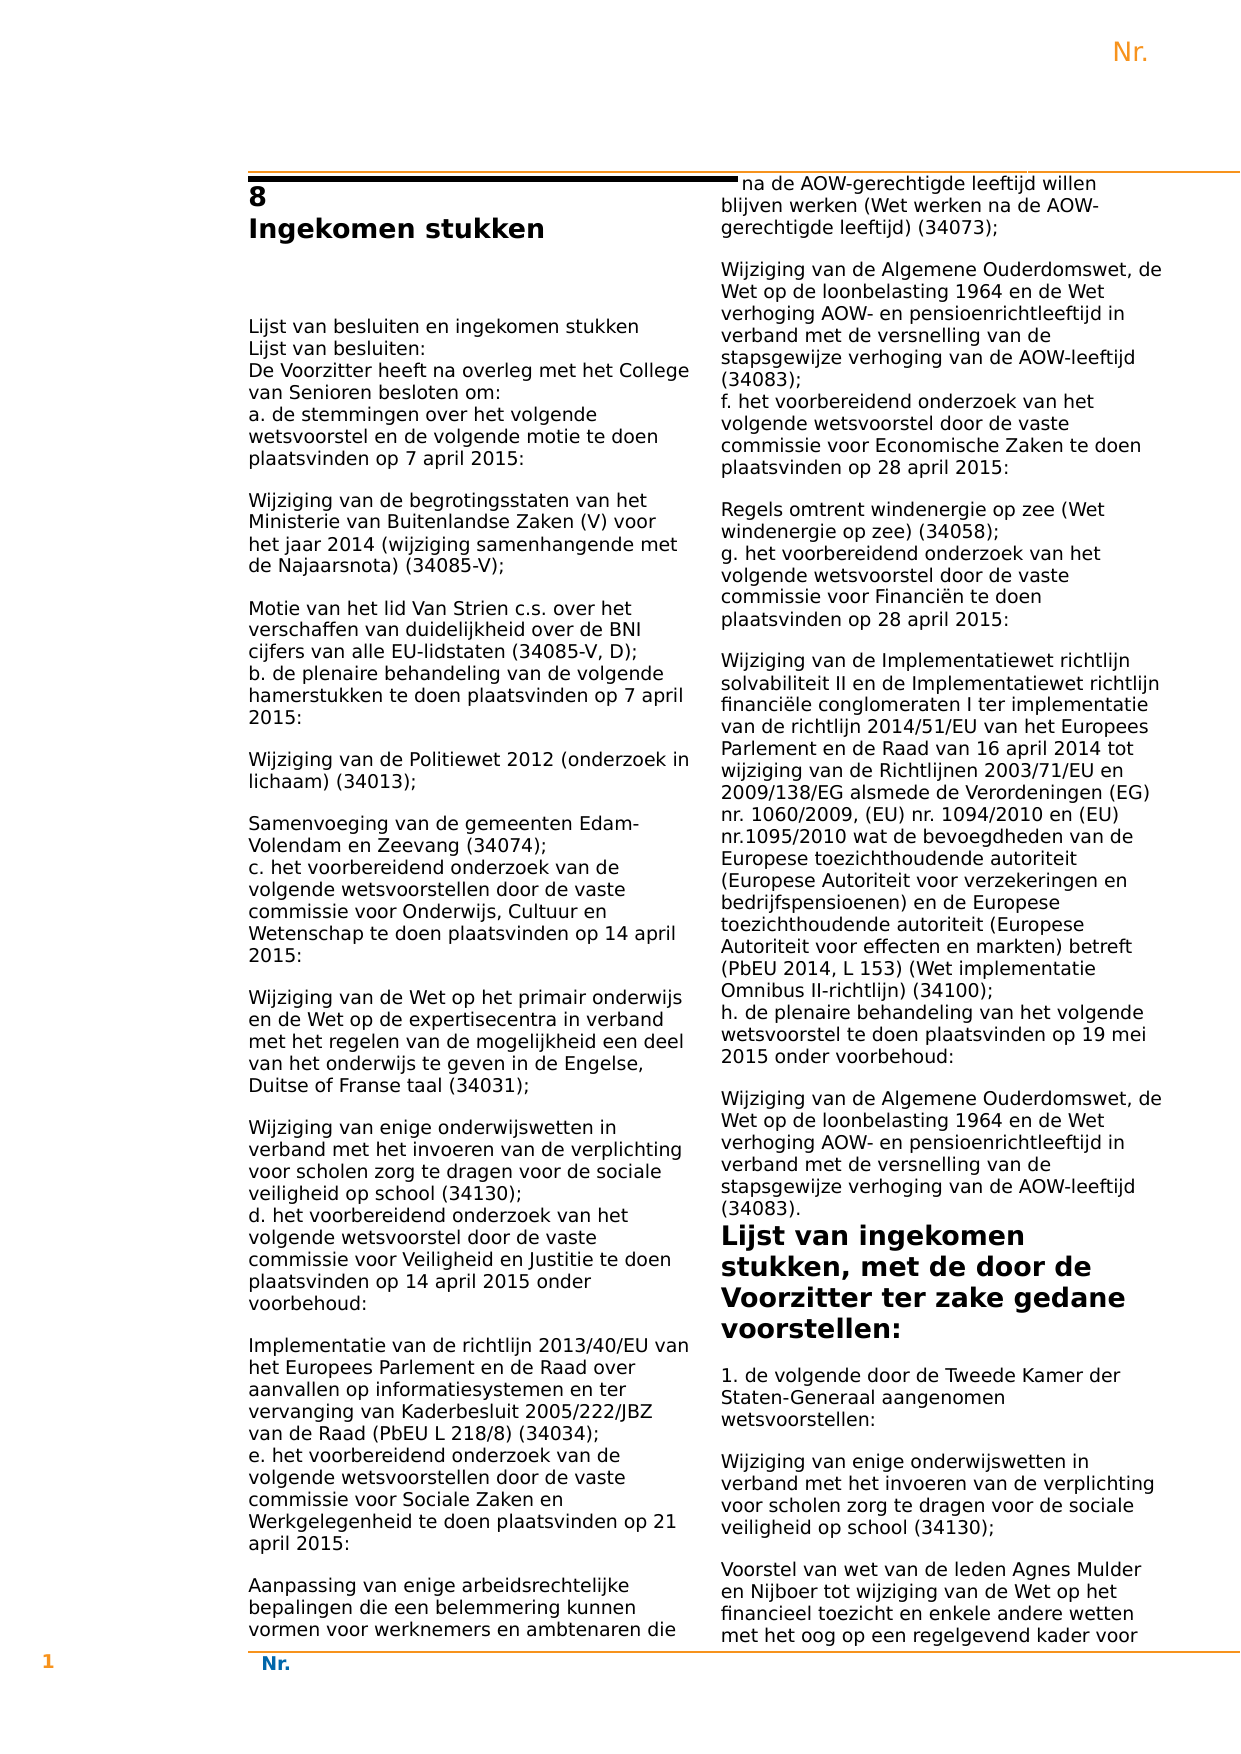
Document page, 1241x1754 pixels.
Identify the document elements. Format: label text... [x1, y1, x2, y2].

text h. de plenaire behandeling van het volgende wetsvoorstel te doen plaatsvinden op 19 mei 2015 onder voorbehoud: [721, 1002, 1163, 1068]
text 1. de volgende door de Tweede Kamer der Staten-Generaal aangenomen wetsvoorstellen: [721, 1365, 1163, 1431]
text Wijziging van enige onderwijswetten in verband met het invoeren van de verplichting voor scholen zorg te dragen voor de sociale veiligheid op school (34130); [248, 1117, 691, 1205]
text na de AOW-gerechtigde leeftijd willen blijven werken (Wet werken na de AOW-gerechtigde leeftijd) (34073); [721, 173, 1163, 239]
text Voorstel van wet van de leden Agnes Mulder en Nijboer tot wijziging van de Wet op het financieel toezicht en enkele andere wetten met het oog op een regelgevend kader voor [721, 1559, 1163, 1647]
text Lijst van besluiten en ingekomen stukken [248, 316, 691, 338]
text Samenvoeging van de gemeenten Edam-Volendam en Zeevang (34074); [248, 813, 691, 857]
title 8 Ingekomen stukken [248, 182, 691, 244]
text b. de plenaire behandeling van de volgende hamerstukken te doen plaatsvinden op 7 april 2015: [248, 663, 691, 729]
text Wijziging van de Implementatiewet richtlijn solvabiliteit II en de Implementatiewet richtlijn financiële conglomeraten I ter implementatie van de richtlijn 2014/51/EU van het Europees Parlement en de Raad van 16 april 2014 tot wijziging van de Richtlijnen 2003/71/EU en 2009/138/EG alsmede de Verordeningen (EG) nr. 1060/2009, (EU) nr. 1094/2010 en (EU) nr.1095/2010 wat de bevoegdheden van de Europese toezichthoudende autoriteit (Europese Autoriteit voor verzekeringen en bedrijfspensioenen) en de Europese toezichthoudende autoriteit (Europese Autoriteit voor effecten en markten) betreft (PbEU 2014, L 153) (Wet implementatie Omnibus II-richtlijn) (34100); [721, 650, 1163, 1002]
text Wijziging van de Wet op het primair onderwijs en de Wet op de expertisecentra in verband met het regelen van de mogelijkheid een deel van het onderwijs te geven in de Engelse, Duitse of Franse taal (34031); [248, 987, 691, 1097]
text f. het voorbereidend onderzoek van het volgende wetsvoorstel door de vaste commissie voor Economische Zaken te doen plaatsvinden op 28 april 2015: [721, 391, 1163, 478]
text a. de stemmingen over het volgende wetsvoorstel en de volgende motie te doen plaatsvinden op 7 april 2015: [248, 403, 691, 469]
text c. het voorbereidend onderzoek van de volgende wetsvoorstellen door de vaste commissie voor Onderwijs, Cultuur en Wetenschap te doen plaatsvinden op 14 april 2015: [248, 857, 691, 967]
text e. het voorbereidend onderzoek van de volgende wetsvoorstellen door de vaste commissie voor Sociale Zaken en Werkgelegenheid te doen plaatsvinden op 21 april 2015: [248, 1445, 691, 1554]
text g. het voorbereidend onderzoek van het volgende wetsvoorstel door de vaste commissie voor Financiën te doen plaatsvinden op 28 april 2015: [721, 542, 1163, 630]
text Motie van het lid Van Strien c.s. over het verschaffen van duidelijkheid over de BNI cijfers van alle EU-lidstaten (34085-V, D); [248, 597, 691, 663]
title Lijst van ingekomen stukken, met de door de Voorzitter ter zake gedane voorstellen: [721, 1220, 1163, 1345]
text Regels omtrent windenergie op zee (Wet windenergie op zee) (34058); [721, 498, 1163, 542]
text Wijziging van de Algemene Ouderdomswet, de Wet op de loonbelasting 1964 en de Wet verhoging AOW- en pensioenrichtleeftijd in verband met de versnelling van de stapsgewijze verhoging van de AOW-leeftijd (34083); [721, 259, 1163, 391]
text Wijziging van de Politiewet 2012 (onderzoek in lichaam) (34013); [248, 749, 691, 793]
text Wijziging van de begrotingsstaten van het Ministerie van Buitenlandse Zaken (V) voor het jaar 2014 (wijziging samenhangende met de Najaarsnota) (34085-V); [248, 489, 691, 577]
text Lijst van besluiten: [248, 338, 691, 359]
text Implementatie van de richtlijn 2013/40/EU van het Europees Parlement en de Raad over aanvallen op informatiesystemen en ter vervanging van Kaderbesluit 2005/222/JBZ van de Raad (PbEU L 218/8) (34034); [248, 1335, 691, 1445]
text d. het voorbereidend onderzoek van het volgende wetsvoorstel door de vaste commissie voor Veiligheid en Justitie te doen plaatsvinden op 14 april 2015 onder voorbehoud: [248, 1205, 691, 1315]
text Wijziging van enige onderwijswetten in verband met het invoeren van de verplichting voor scholen zorg te dragen voor de sociale veiligheid op school (34130); [721, 1451, 1163, 1539]
text De Voorzitter heeft na overleg met het College van Senioren besloten om: [248, 359, 691, 403]
text Aanpassing van enige arbeidsrechtelijke bepalingen die een belemmering kunnen vormen voor werknemers en ambtenaren die [248, 1574, 691, 1641]
text Wijziging van de Algemene Ouderdomswet, de Wet op de loonbelasting 1964 en de Wet verhoging AOW- en pensioenrichtleeftijd in verband met de versnelling van de stapsgewijze verhoging van de AOW-leeftijd (34083). [721, 1088, 1163, 1220]
